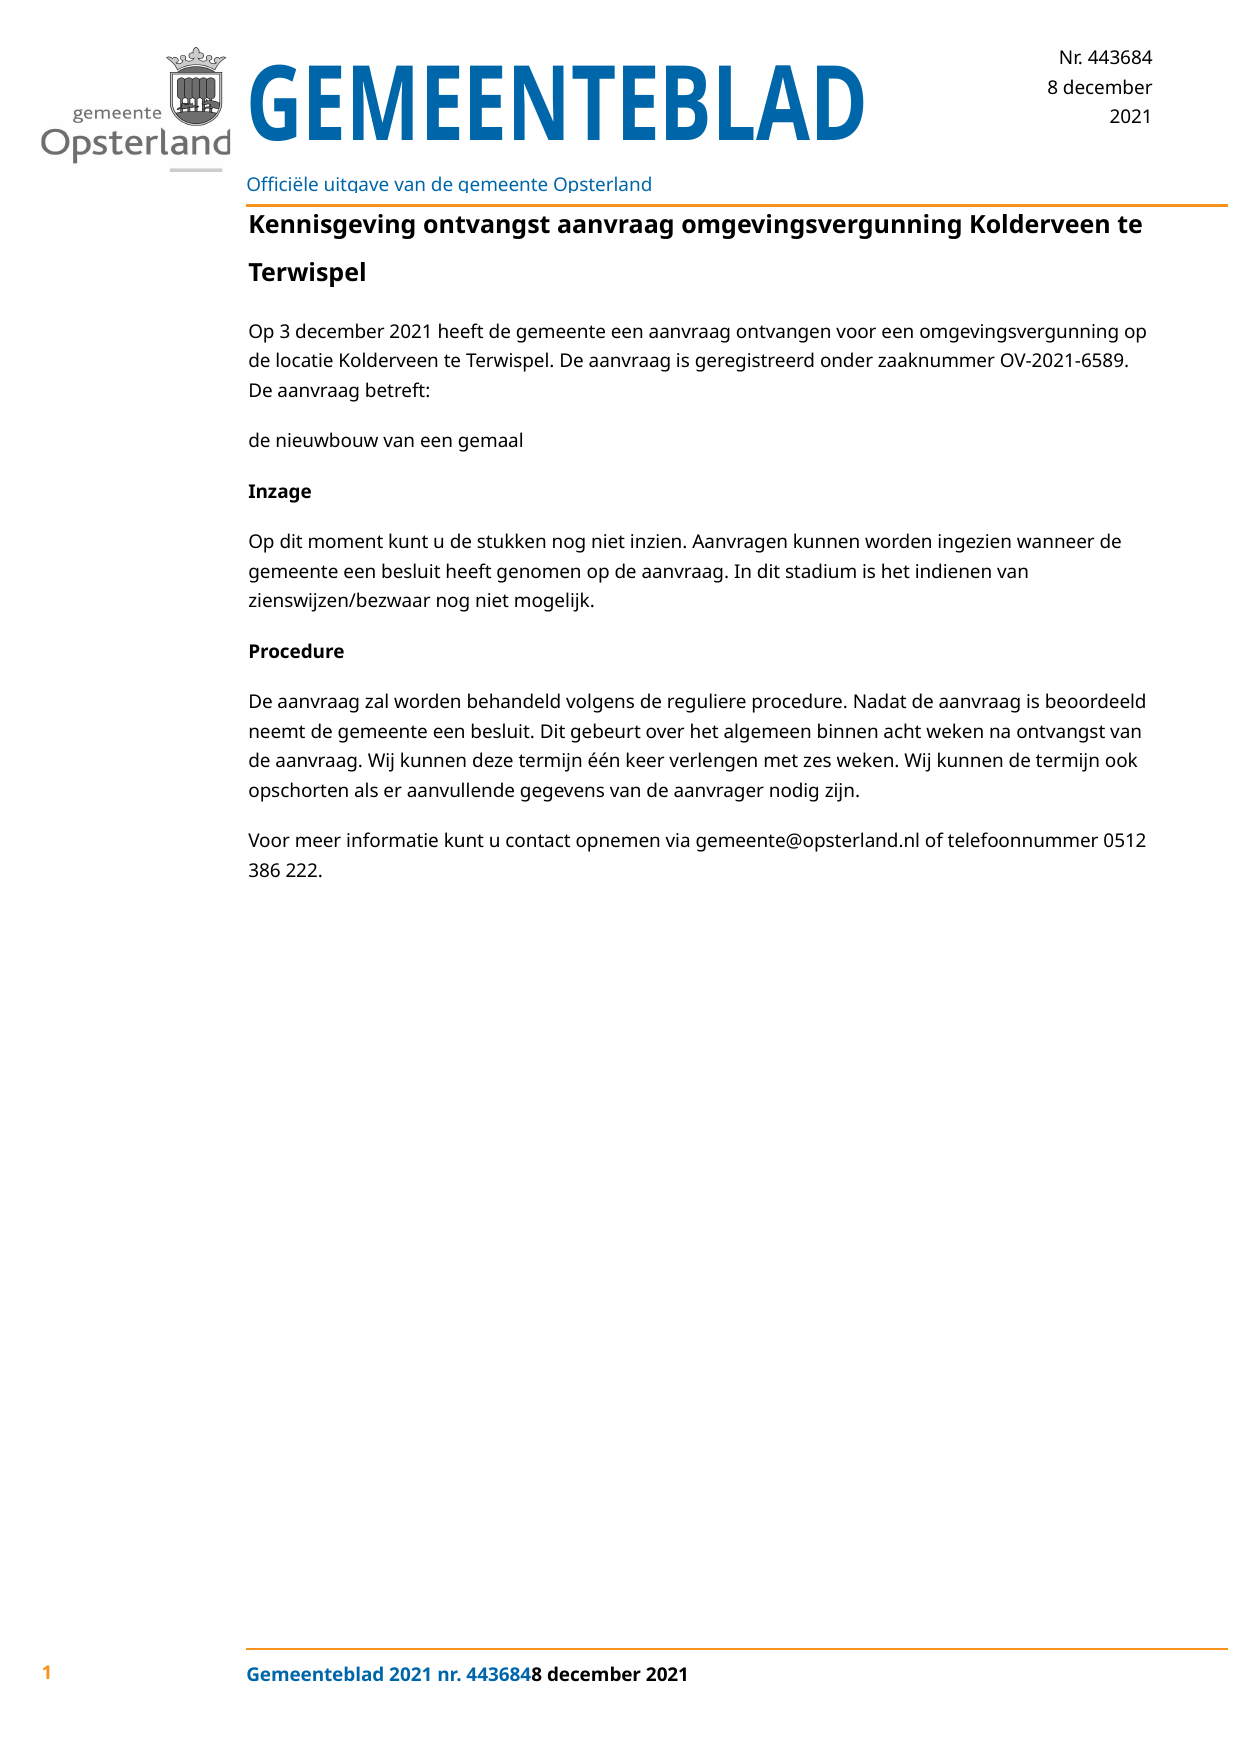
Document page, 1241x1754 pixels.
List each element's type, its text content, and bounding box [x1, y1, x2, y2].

text De aanvraag zal worden behandeld volgens de reguliere procedure. Nadat de aanvraag is beoordeeld neemt de gemeente een besluit. Dit gebeurt over het algemeen binnen acht weken na ontvangst van de aanvraag. Wij kunnen deze termijn één keer verlengen met zes weken. Wij kunnen de termijn ook opschorten als er aanvullende gegevens van de aanvrager nodig zijn. [248, 688, 1152, 803]
text de nieuwbouw van een gemaal [248, 427, 1152, 453]
picture [41, 47, 231, 172]
text Op dit moment kunt u de stukken nog niet inzien. Aanvragen kunnen worden ingezien wanneer de gemeente een besluit heeft genomen op de aanvraag. In dit stadium is het indienen van zienswijzen/bezwaar nog niet mogelijk. [248, 528, 1152, 613]
text Procedure [248, 638, 1152, 664]
text Voor meer informatie kunt u contact opnemen via gemeente@opsterland.nl of telefoonnummer 0512 386 222. [248, 827, 1152, 883]
text Inzage [248, 478, 1152, 504]
text Op 3 december 2021 heeft de gemeente een aanvraag ontvangen voor een omgevingsvergunning op de locatie Kolderveen te Terwispel. De aanvraag is geregistreerd onder zaaknummer OV-2021-6589. De aanvraag betreft: [248, 318, 1152, 403]
text Kennisgeving ontvangst aanvraag omgevingsvergunning Kolderveen te Terwispel [248, 207, 1152, 288]
